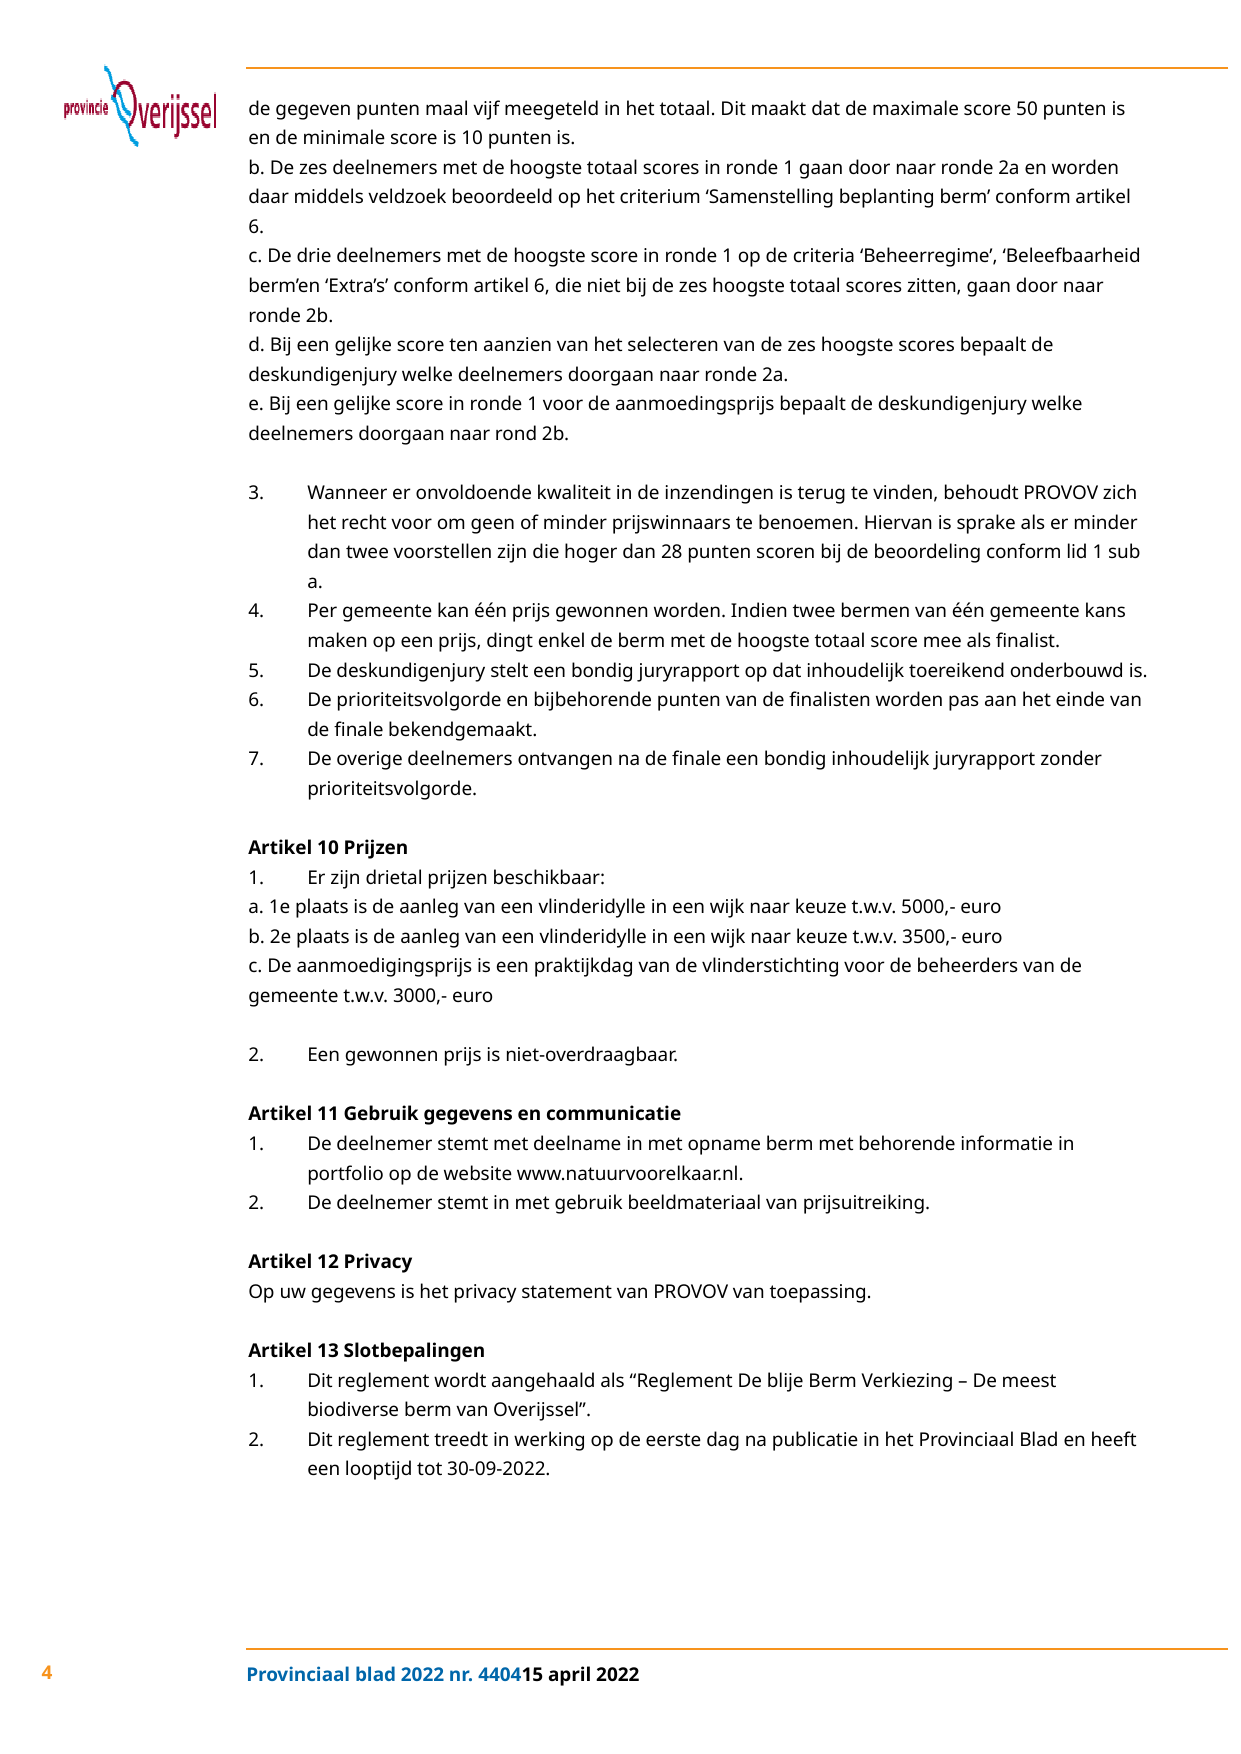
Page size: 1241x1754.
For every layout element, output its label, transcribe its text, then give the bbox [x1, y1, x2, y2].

text Op uw gegevens is het privacy statement van PROVOV van toepassing. [248, 1278, 1152, 1304]
list De deelnemer stemt in met gebruik beeldmateriaal van prijsuitreiking. [248, 1189, 1152, 1215]
text c. De aanmoedigingsprijs is een praktijkdag van de vlinderstichting voor de beheerders van de gemeente t.w.v. 3000,- euro [248, 953, 1152, 1008]
list De overige deelnemers ontvangen na de finale een bondig inhoudelijk juryrapport zonder prioriteitsvolgorde. [248, 746, 1152, 801]
list Er zijn drietal prijzen beschikbaar: [248, 864, 1152, 890]
list Per gemeente kan één prijs gewonnen worden. Indien twee bermen van één gemeente kans maken op een prijs, dingt enkel de berm met de hoogste totaal score mee als finalist. [248, 598, 1152, 653]
text e. Bij een gelijke score in ronde 1 voor de aanmoedingsprijs bepaalt de deskundigenjury welke deelnemers doorgaan naar rond 2b. [248, 391, 1152, 446]
list De prioriteitsvolgorde en bijbehorende punten van de finalisten worden pas aan het einde van de finale bekendgemaakt. [248, 686, 1152, 742]
text b. De zes deelnemers met de hoogste totaal scores in ronde 1 gaan door naar ronde 2a en worden daar middels veldzoek beoordeeld op het criterium ‘Samenstelling beplanting berm’ conform artikel 6. [248, 154, 1152, 239]
text b. 2e plaats is de aanleg van een vlinderidylle in een wijk naar keuze t.w.v. 3500,- euro [248, 923, 1152, 949]
text Artikel 10 Prijzen [248, 834, 1152, 860]
text a. 1e plaats is de aanleg van een vlinderidylle in een wijk naar keuze t.w.v. 5000,- euro [248, 893, 1152, 919]
list De deskundigenjury stelt een bondig juryrapport op dat inhoudelijk toereikend onderbouwd is. [248, 657, 1152, 683]
list Wanneer er onvoldoende kwaliteit in de inzendingen is terug te vinden, behoudt PROVOV zich het recht voor om geen of minder prijswinnaars te benoemen. Hiervan is sprake als er minder dan twee voorstellen zijn die hoger dan 28 punten scoren bij de beoordeling conform lid 1 sub a. [248, 479, 1152, 594]
list Dit reglement treedt in werking op de eerste dag na publicatie in het Provinciaal Blad en heeft een looptijd tot 30-09-2022. [248, 1426, 1152, 1481]
text de gegeven punten maal vijf meegeteld in het totaal. Dit maakt dat de maximale score 50 punten is en de minimale score is 10 punten is. [248, 95, 1152, 150]
text Artikel 12 Privacy [248, 1248, 1152, 1274]
text Artikel 11 Gebruik gegevens en communicatie [248, 1101, 1152, 1126]
list Dit reglement wordt aangehaald als “Reglement De blije Berm Verkiezing – De meest biodiverse berm van Overijssel”. [248, 1367, 1152, 1422]
list Een gewonnen prijs is niet-overdraagbaar. [248, 1041, 1152, 1067]
text Artikel 13 Slotbepalingen [248, 1337, 1152, 1363]
list De deelnemer stemt met deelname in met opname berm met behorende informatie in portfolio op de website www.natuurvoorelkaar.nl. [248, 1130, 1152, 1186]
text c. De drie deelnemers met de hoogste score in ronde 1 op de criteria ‘Beheerregime’, ‘Beleefbaarheid berm’en ‘Extra’s’ conform artikel 6, die niet bij de zes hoogste totaal scores zitten, gaan door naar ronde 2b. [248, 243, 1152, 328]
text d. Bij een gelijke score ten aanzien van het selecteren van de zes hoogste scores bepaalt de deskundigenjury welke deelnemers doorgaan naar ronde 2a. [248, 331, 1152, 387]
picture [41, 47, 231, 172]
